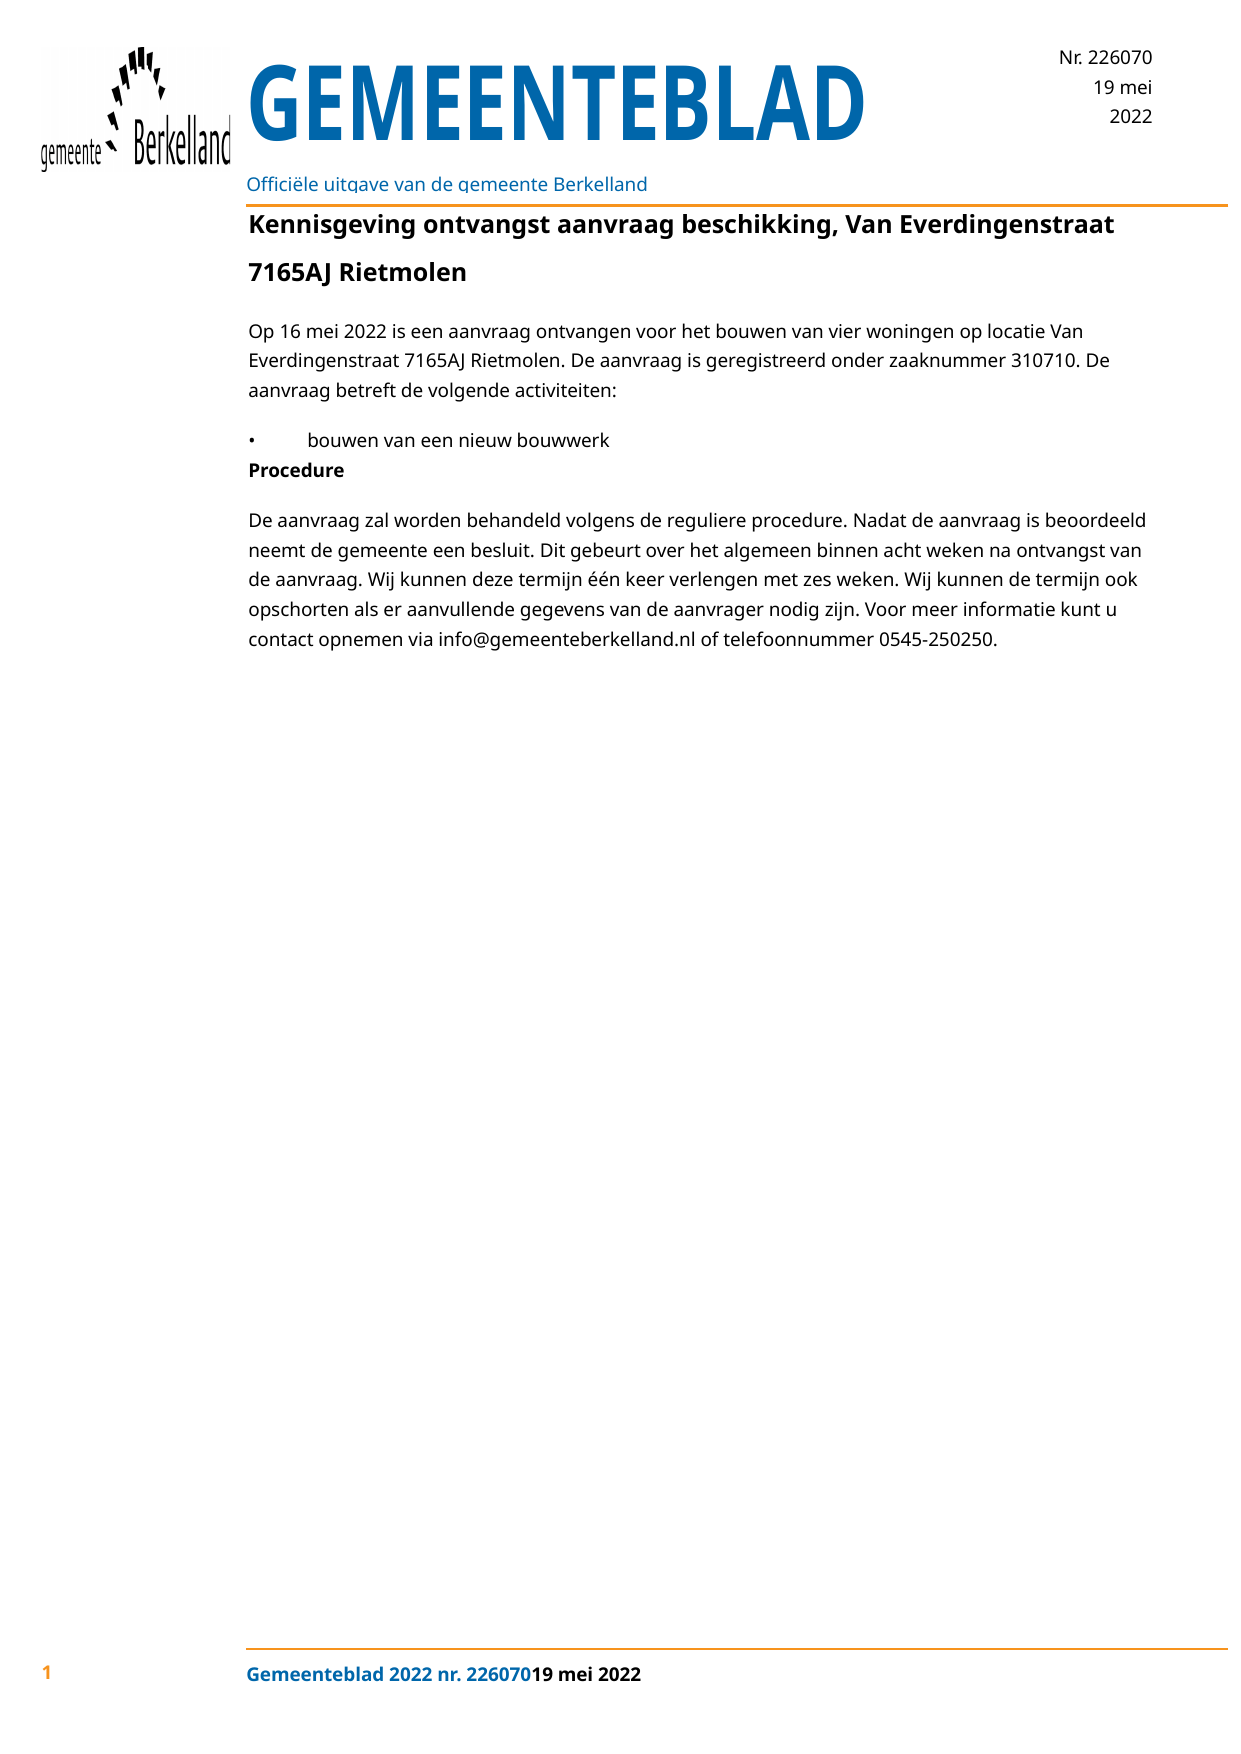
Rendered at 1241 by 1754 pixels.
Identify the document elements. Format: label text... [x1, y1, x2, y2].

text Kennisgeving ontvangst aanvraag beschikking, Van Everdingenstraat 7165AJ Rietmolen [248, 207, 1152, 288]
text De aanvraag zal worden behandeld volgens de reguliere procedure. Nadat de aanvraag is beoordeeld neemt de gemeente een besluit. Dit gebeurt over het algemeen binnen acht weken na ontvangst van de aanvraag. Wij kunnen deze termijn één keer verlengen met zes weken. Wij kunnen de termijn ook opschorten als er aanvullende gegevens van de aanvrager nodig zijn. Voor meer informatie kunt u contact opnemen via info@gemeenteberkelland.nl of telefoonnummer 0545-250250. [248, 507, 1152, 652]
list bouwen van een nieuw bouwwerk [248, 427, 1152, 453]
text Procedure [248, 457, 1152, 483]
picture [41, 47, 231, 172]
text Op 16 mei 2022 is een aanvraag ontvangen voor het bouwen van vier woningen op locatie Van Everdingenstraat 7165AJ Rietmolen. De aanvraag is geregistreerd onder zaaknummer 310710. De aanvraag betreft de volgende activiteiten: [248, 318, 1152, 403]
